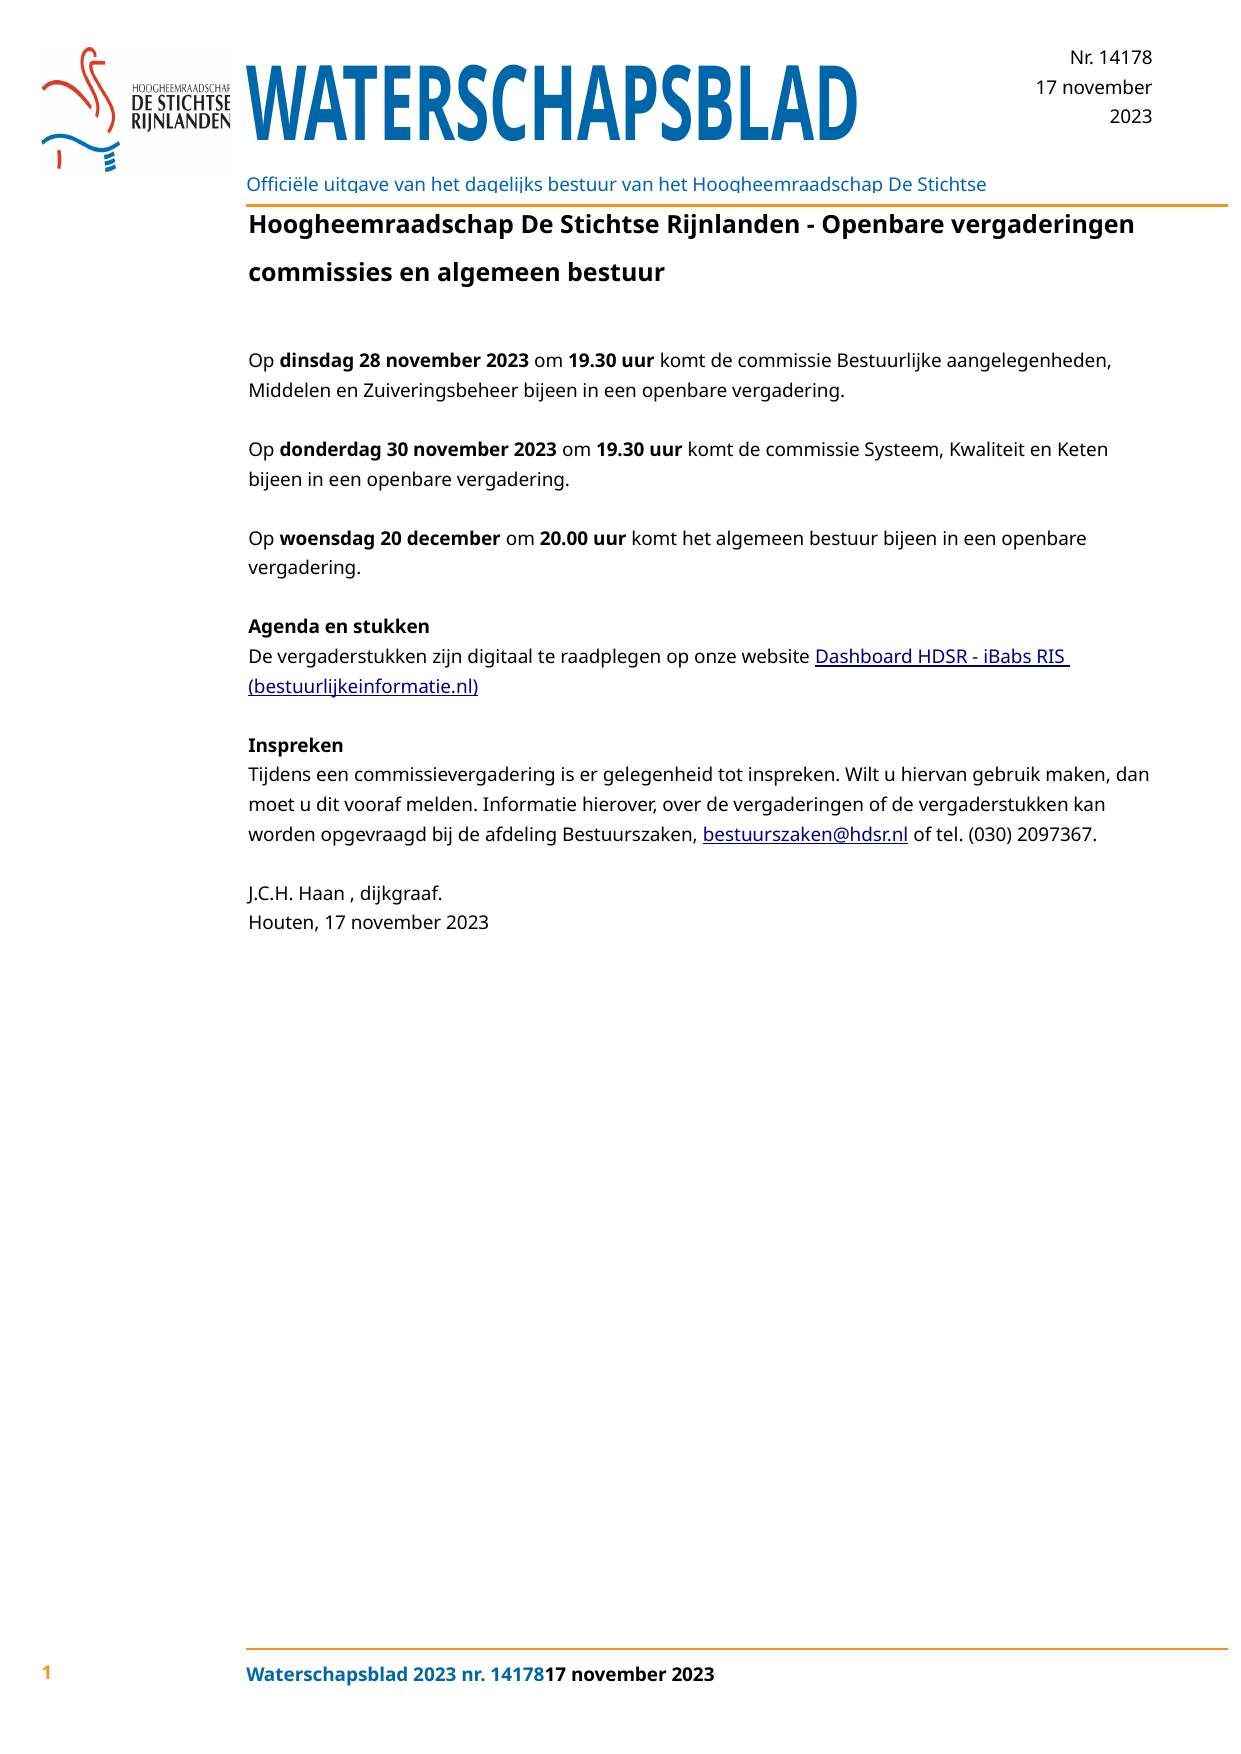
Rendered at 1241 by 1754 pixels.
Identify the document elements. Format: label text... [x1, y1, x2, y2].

text Op donderdag 30 november 2023 om 19.30 uur komt de commissie Systeem, Kwaliteit en Keten bijeen in een openbare vergadering. [248, 436, 1152, 492]
text Hoogheemraadschap De Stichtse Rijnlanden - Openbare vergaderingen commissies en algemeen bestuur [248, 207, 1152, 288]
text Tijdens een commissievergadering is er gelegenheid tot inspreken. Wilt u hiervan gebruik maken, dan moet u dit vooraf melden. Informatie hierover, over de vergaderingen of de vergaderstukken kan worden opgevraagd bij de afdeling Bestuurszaken, bestuurszaken@hdsr.nl of tel. (030) 2097367. [248, 762, 1152, 847]
text Op woensdag 20 december om 20.00 uur komt het algemeen bestuur bijeen in een openbare vergadering. [248, 525, 1152, 580]
text Inspreken [248, 732, 1152, 758]
text Houten, 17 november 2023 [248, 909, 1152, 935]
text De vergaderstukken zijn digitaal te raadplegen op onze website Dashboard HDSR - iBabs RIS (bestuurlijkeinformatie.nl) [248, 643, 1152, 699]
text Agenda en stukken [248, 614, 1152, 639]
picture [41, 47, 231, 172]
text Op dinsdag 28 november 2023 om 19.30 uur komt de commissie Bestuurlijke aangelegenheden, Middelen en Zuiveringsbeheer bijeen in een openbare vergadering. [248, 347, 1152, 403]
text J.C.H. Haan , dijkgraaf. [248, 880, 1152, 906]
